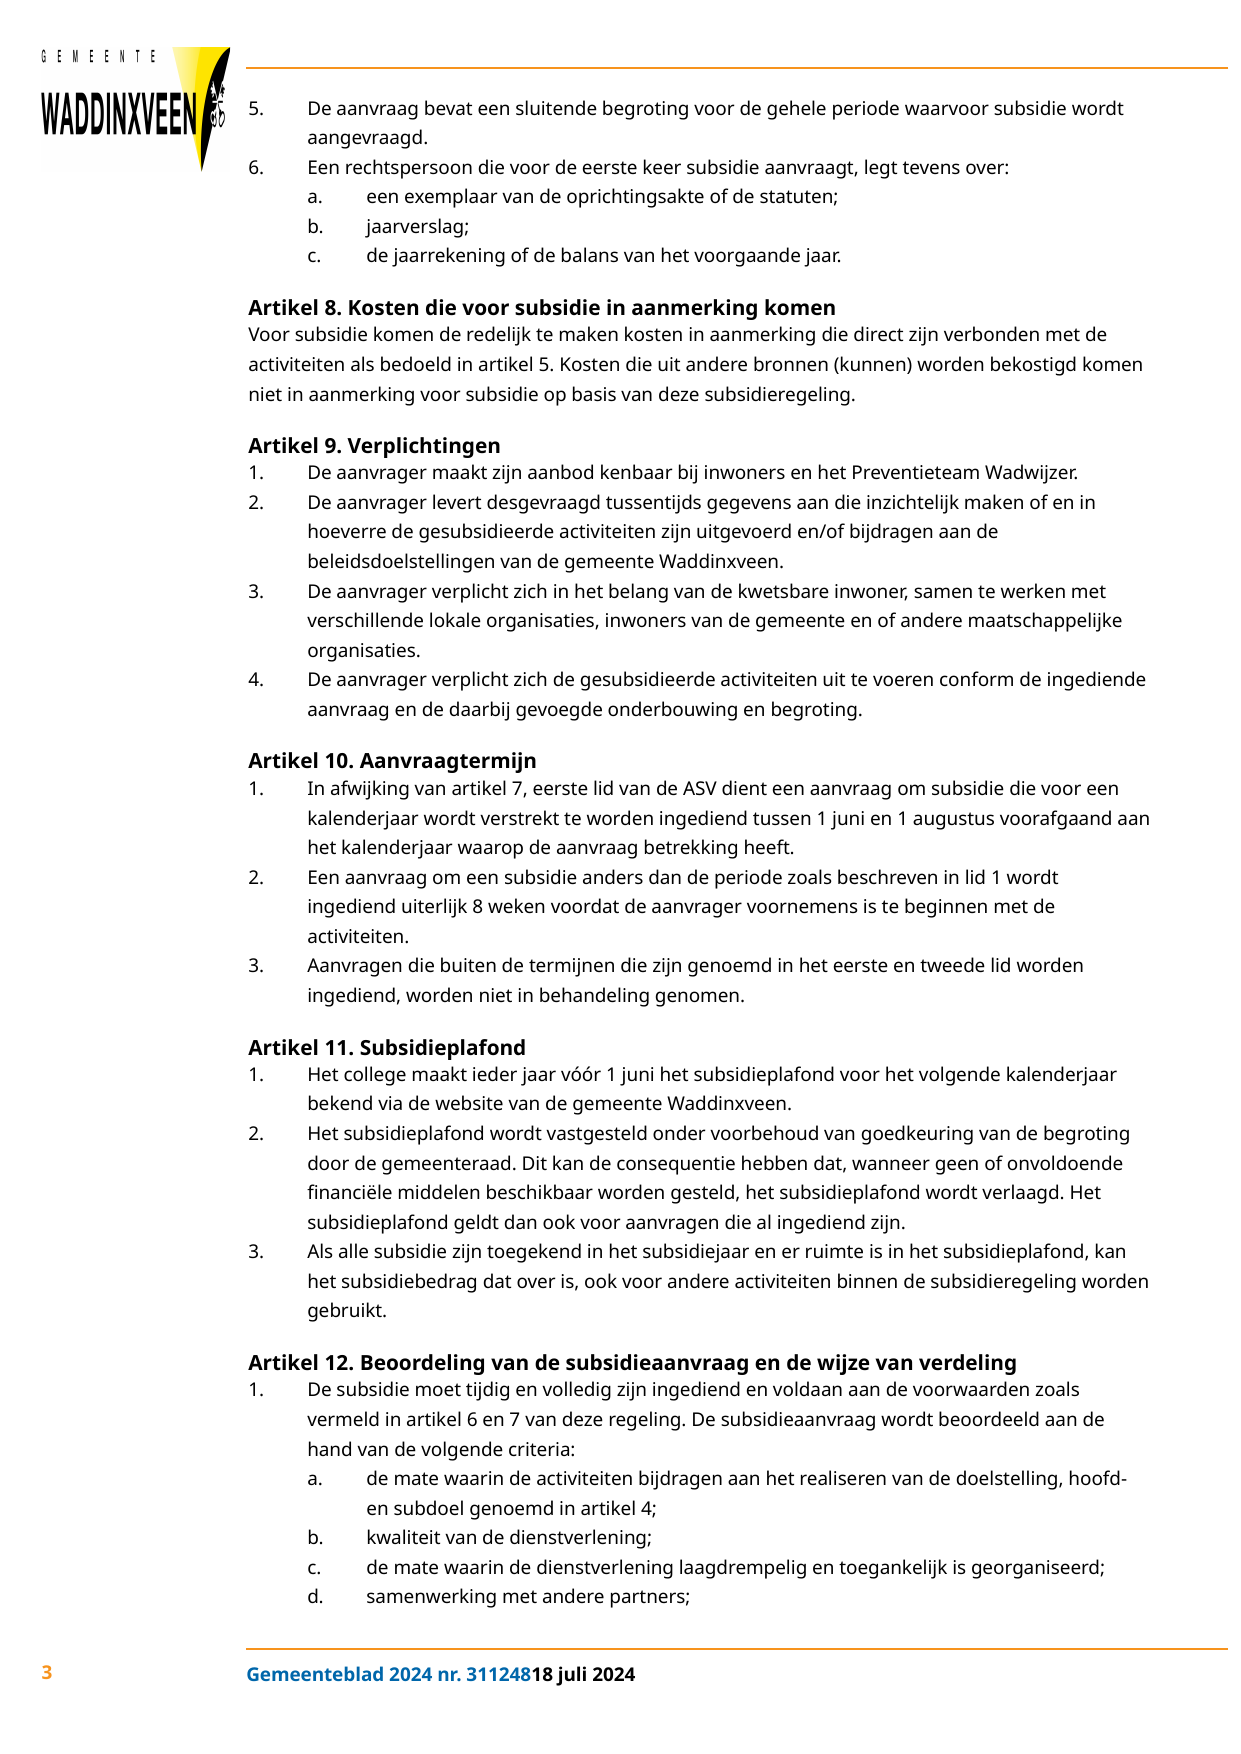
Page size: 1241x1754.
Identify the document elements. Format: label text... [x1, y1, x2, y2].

text Artikel 10. Aanvraagtermijn [248, 747, 1152, 775]
list Het subsidieplafond wordt vastgesteld onder voorbehoud van goedkeuring van de begroting door de gemeenteraad. Dit kan de consequentie hebben dat, wanneer geen of onvoldoende financiële middelen beschikbaar worden gesteld, het subsidieplafond wordt verlaagd. Het subsidieplafond geldt dan ook voor aanvragen die al ingediend zijn. [248, 1120, 1152, 1235]
list De aanvrager maakt zijn aanbod kenbaar bij inwoners en het Preventieteam Wadwijzer. [248, 459, 1152, 485]
text Artikel 12. Beoordeling van de subsidieaanvraag en de wijze van verdeling [248, 1348, 1152, 1377]
list Een aanvraag om een subsidie anders dan de periode zoals beschreven in lid 1 wordt ingediend uiterlijk 8 weken voordat de aanvrager voornemens is te beginnen met de activiteiten. [248, 864, 1152, 949]
picture [41, 47, 231, 172]
list De subsidie moet tijdig en volledig zijn ingediend en voldaan aan de voorwaarden zoals vermeld in artikel 6 en 7 van deze regeling. De subsidieaanvraag wordt beoordeeld aan de hand van de volgende criteria: [248, 1377, 1152, 1461]
list kwaliteit van de dienstverlening; [307, 1524, 1152, 1550]
list een exemplaar van de oprichtingsakte of de statuten; [307, 183, 1152, 209]
list Het college maakt ieder jaar vóór 1 juni het subsidieplafond voor het volgende kalenderjaar bekend via de website van de gemeente Waddinxveen. [248, 1061, 1152, 1116]
list De aanvrager verplicht zich in het belang van de kwetsbare inwoner, samen te werken met verschillende lokale organisaties, inwoners van de gemeente en of andere maatschappelijke organisaties. [248, 578, 1152, 663]
list De aanvrager verplicht zich de gesubsidieerde activiteiten uit te voeren conform de ingediende aanvraag en de daarbij gevoegde onderbouwing en begroting. [248, 667, 1152, 722]
list jaarverslag; [307, 213, 1152, 239]
list Als alle subsidie zijn toegekend in het subsidiejaar en er ruimte is in het subsidieplafond, kan het subsidiebedrag dat over is, ook voor andere activiteiten binnen de subsidieregeling worden gebruikt. [248, 1238, 1152, 1323]
list Een rechtspersoon die voor de eerste keer subsidie aanvraagt, legt tevens over: [248, 154, 1152, 180]
list de mate waarin de activiteiten bijdragen aan het realiseren van de doelstelling, hoofd- en subdoel genoemd in artikel 4; [307, 1465, 1152, 1521]
list De aanvraag bevat een sluitende begroting voor de gehele periode waarvoor subsidie wordt aangevraagd. [248, 95, 1152, 150]
list de jaarrekening of de balans van het voorgaande jaar. [307, 243, 1152, 268]
list In afwijking van artikel 7, eerste lid van de ASV dient een aanvraag om subsidie die voor een kalenderjaar wordt verstrekt te worden ingediend tussen 1 juni en 1 augustus voorafgaand aan het kalenderjaar waarop de aanvraag betrekking heeft. [248, 775, 1152, 860]
text Voor subsidie komen de redelijk te maken kosten in aanmerking die direct zijn verbonden met de activiteiten als bedoeld in artikel 5. Kosten die uit andere bronnen (kunnen) worden bekostigd komen niet in aanmerking voor subsidie op basis van deze subsidieregeling. [248, 322, 1152, 406]
text Artikel 11. Subsidieplafond [248, 1033, 1152, 1061]
list de mate waarin de dienstverlening laagdrempelig en toegankelijk is georganiseerd; [307, 1554, 1152, 1580]
text Artikel 8. Kosten die voor subsidie in aanmerking komen [248, 293, 1152, 322]
text Artikel 9. Verplichtingen [248, 431, 1152, 459]
list Aanvragen die buiten de termijnen die zijn genoemd in het eerste en tweede lid worden ingediend, worden niet in behandeling genomen. [248, 953, 1152, 1008]
list De aanvrager levert desgevraagd tussentijds gegevens aan die inzichtelijk maken of en in hoeverre de gesubsidieerde activiteiten zijn uitgevoerd en/of bijdragen aan de beleidsdoelstellingen van de gemeente Waddinxveen. [248, 489, 1152, 574]
list samenwerking met andere partners; [307, 1584, 1152, 1609]
